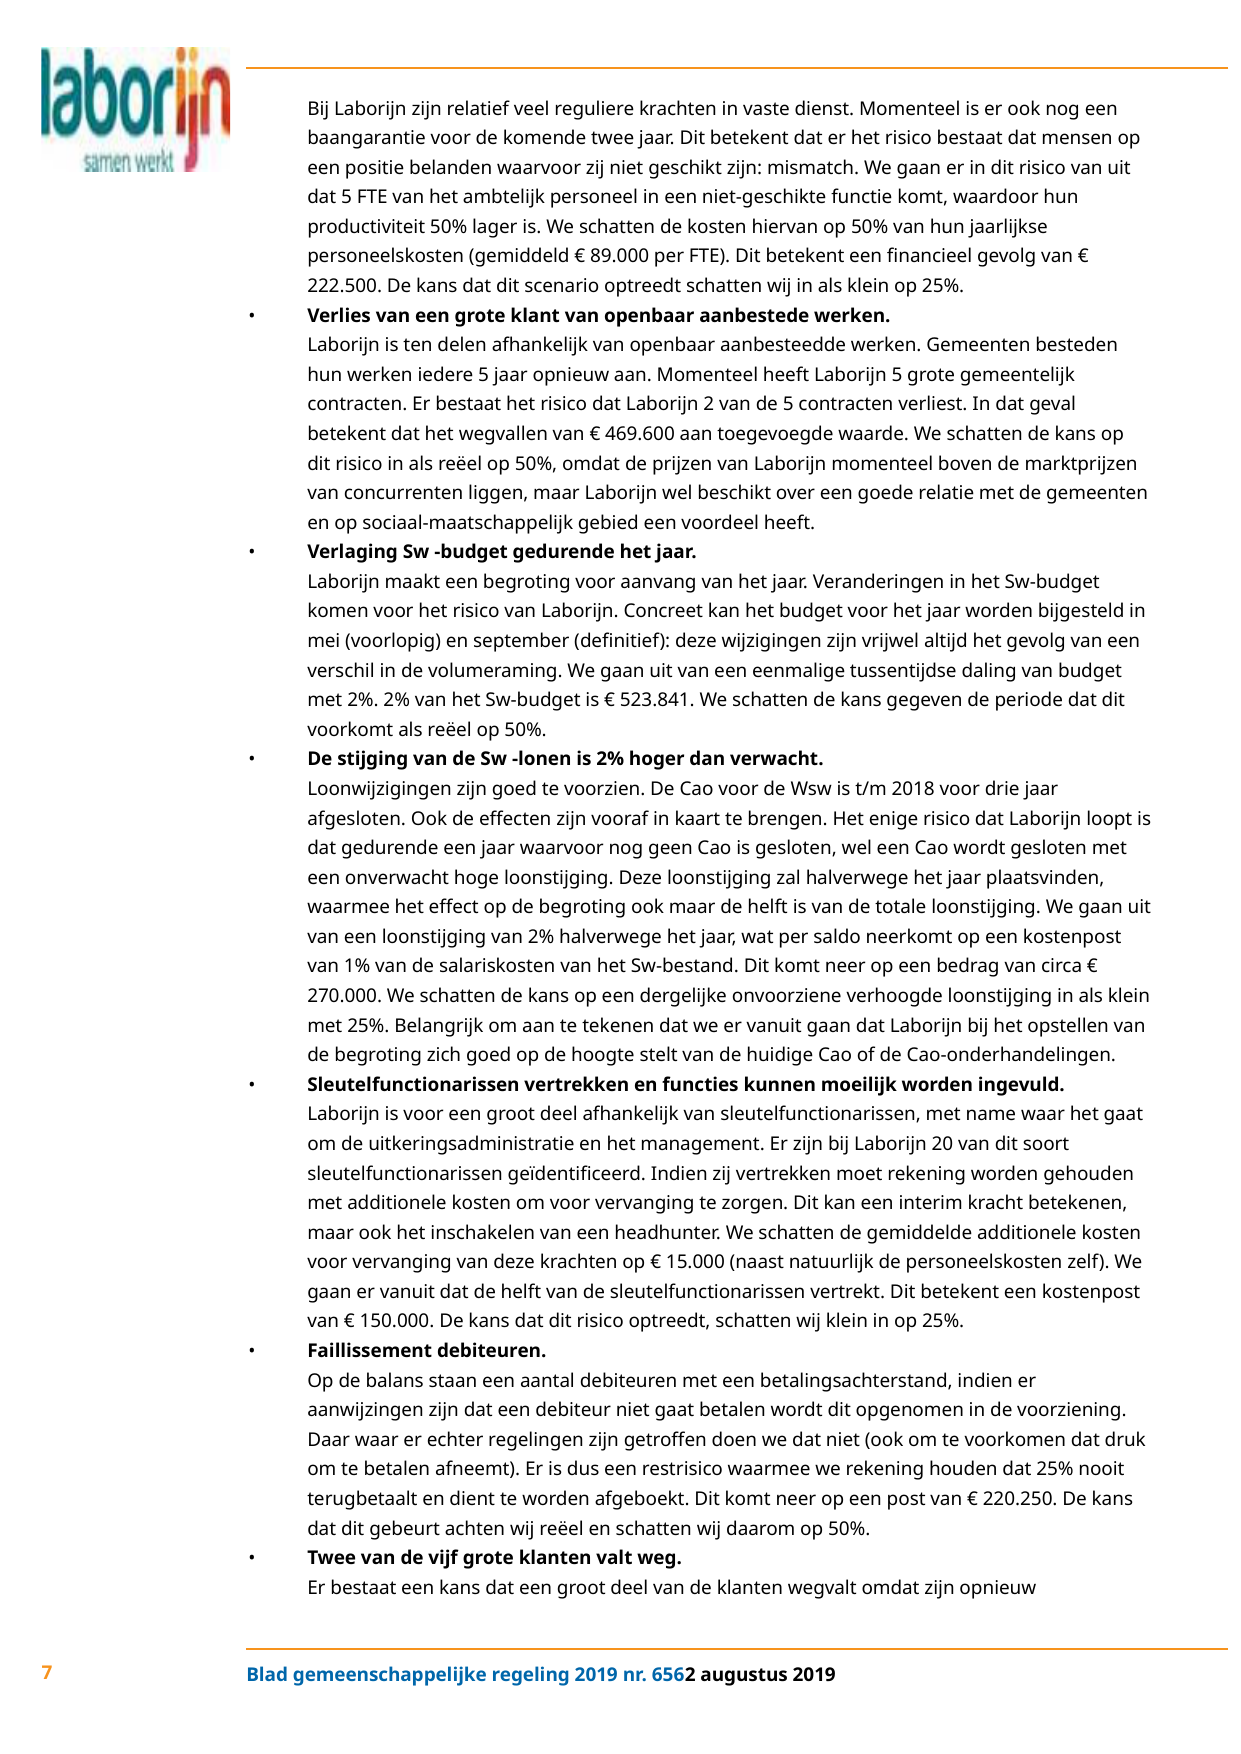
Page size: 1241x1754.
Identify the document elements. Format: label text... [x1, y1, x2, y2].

list Bij Laborijn zijn relatief veel reguliere krachten in vaste dienst. Momenteel is er ook nog een baangarantie voor de komende twee jaar. Dit betekent dat er het risico bestaat dat mensen op een positie belanden waarvoor zij niet geschikt zijn: mismatch. We gaan er in dit risico van uit dat 5 FTE van het ambtelijk personeel in een niet-geschikte functie komt, waardoor hun productiviteit 50% lager is. We schatten de kosten hiervan op 50% van hun jaarlijkse personeelskosten (gemiddeld € 89.000 per FTE). Dit betekent een financieel gevolg van € 222.500. De kans dat dit scenario optreedt schatten wij in als klein op 25%. [248, 95, 1152, 298]
list Loonwijzigingen zijn goed te voorzien. De Cao voor de Wsw is t/m 2018 voor drie jaar afgesloten. Ook de effecten zijn vooraf in kaart te brengen. Het enige risico dat Laborijn loopt is dat gedurende een jaar waarvoor nog geen Cao is gesloten, wel een Cao wordt gesloten met een onverwacht hoge loonstijging. Deze loonstijging zal halverwege het jaar plaatsvinden, waarmee het effect op de begroting ook maar de helft is van de totale loonstijging. We gaan uit van een loonstijging van 2% halverwege het jaar, wat per saldo neerkomt op een kostenpost van 1% van de salariskosten van het Sw-bestand. Dit komt neer op een bedrag van circa € 270.000. We schatten de kans op een dergelijke onvoorziene verhoogde loonstijging in als klein met 25%. Belangrijk om aan te tekenen dat we er vanuit gaan dat Laborijn bij het opstellen van de begroting zich goed op de hoogte stelt van de huidige Cao of de Cao-onderhandelingen. [248, 775, 1152, 1067]
list Laborijn is voor een groot deel afhankelijk van sleutelfunctionarissen, met name waar het gaat om de uitkeringsadministratie en het management. Er zijn bij Laborijn 20 van dit soort sleutelfunctionarissen geïdentificeerd. Indien zij vertrekken moet rekening worden gehouden met additionele kosten om voor vervanging te zorgen. Dit kan een interim kracht betekenen, maar ook het inschakelen van een headhunter. We schatten de gemiddelde additionele kosten voor vervanging van deze krachten op € 15.000 (naast natuurlijk de personeelskosten zelf). We gaan er vanuit dat de helft van de sleutelfunctionarissen vertrekt. Dit betekent een kostenpost van € 150.000. De kans dat dit risico optreedt, schatten wij klein in op 25%. [248, 1101, 1152, 1333]
list Verlaging Sw -budget gedurende het jaar. [248, 538, 1152, 564]
list Op de balans staan een aantal debiteuren met een betalingsachterstand, indien er aanwijzingen zijn dat een debiteur niet gaat betalen wordt dit opgenomen in de voorziening. Daar waar er echter regelingen zijn getroffen doen we dat niet (ook om te voorkomen dat druk om te betalen afneemt). Er is dus een restrisico waarmee we rekening houden dat 25% nooit terugbetaalt en dient te worden afgeboekt. Dit komt neer op een post van € 220.250. De kans dat dit gebeurt achten wij reëel en schatten wij daarom op 50%. [248, 1367, 1152, 1541]
list Laborijn is ten delen afhankelijk van openbaar aanbesteedde werken. Gemeenten besteden hun werken iedere 5 jaar opnieuw aan. Momenteel heeft Laborijn 5 grote gemeentelijk contracten. Er bestaat het risico dat Laborijn 2 van de 5 contracten verliest. In dat geval betekent dat het wegvallen van € 469.600 aan toegevoegde waarde. We schatten de kans op dit risico in als reëel op 50%, omdat de prijzen van Laborijn momenteel boven de marktprijzen van concurrenten liggen, maar Laborijn wel beschikt over een goede relatie met de gemeenten en op sociaal-maatschappelijk gebied een voordeel heeft. [248, 331, 1152, 535]
picture [41, 47, 231, 172]
list Sleutelfunctionarissen vertrekken en functies kunnen moeilijk worden ingevuld. [248, 1071, 1152, 1097]
list De stijging van de Sw -lonen is 2% hoger dan verwacht. [248, 746, 1152, 771]
list Faillissement debiteuren. [248, 1337, 1152, 1363]
list Verlies van een grote klant van openbaar aanbestede werken. [248, 302, 1152, 328]
list Laborijn maakt een begroting voor aanvang van het jaar. Veranderingen in het Sw-budget komen voor het risico van Laborijn. Concreet kan het budget voor het jaar worden bijgesteld in mei (voorlopig) en september (definitief): deze wijzigingen zijn vrijwel altijd het gevolg van een verschil in de volumeraming. We gaan uit van een eenmalige tussentijdse daling van budget met 2%. 2% van het Sw-budget is € 523.841. We schatten de kans gegeven de periode dat dit voorkomt als reëel op 50%. [248, 568, 1152, 742]
list Er bestaat een kans dat een groot deel van de klanten wegvalt omdat zijn opnieuw [248, 1574, 1152, 1600]
list Twee van de vijf grote klanten valt weg. [248, 1544, 1152, 1570]
